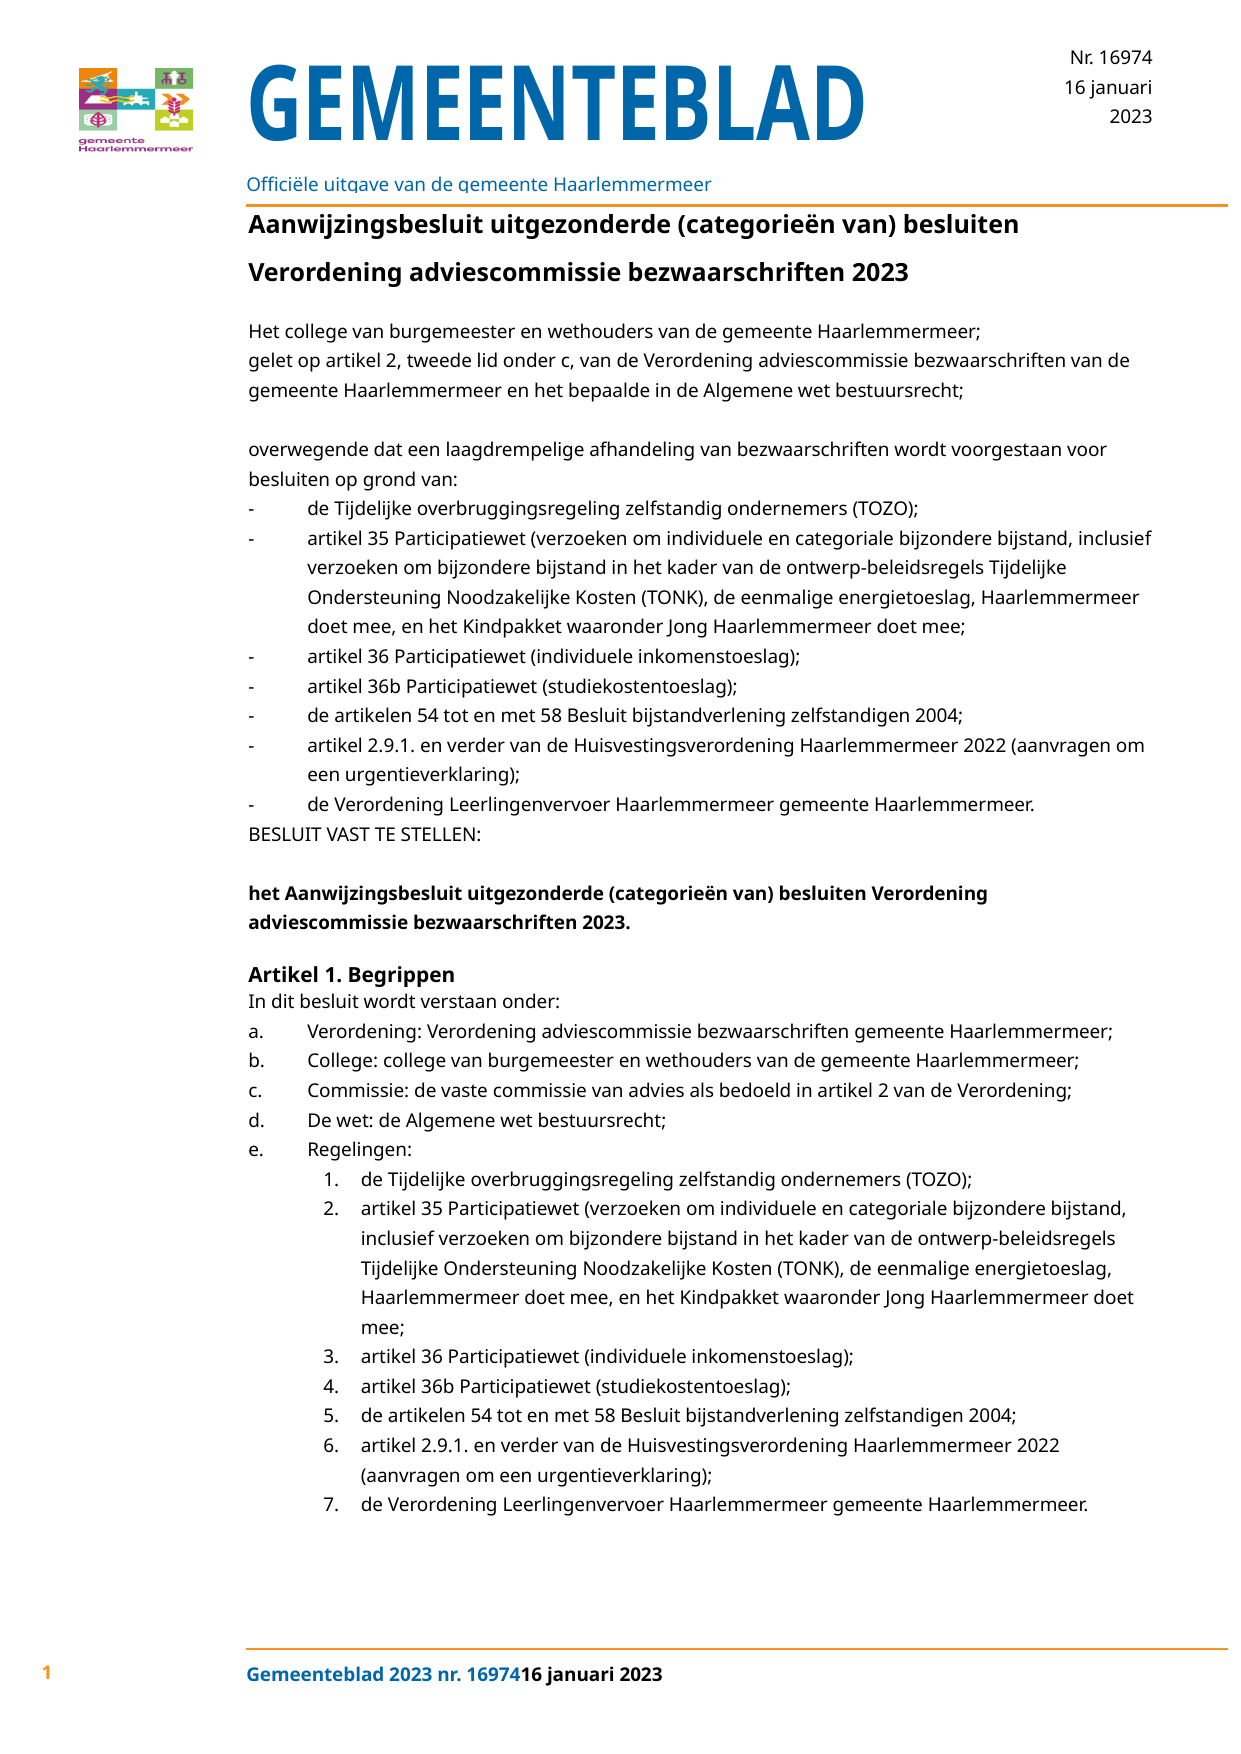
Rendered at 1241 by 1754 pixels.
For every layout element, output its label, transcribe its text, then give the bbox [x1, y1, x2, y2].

text gelet op artikel 2, tweede lid onder c, van de Verordening adviescommissie bezwaarschriften van de gemeente Haarlemmermeer en het bepaalde in de Algemene wet bestuursrecht; [248, 347, 1152, 403]
list De wet: de Algemene wet bestuursrecht; [248, 1107, 1152, 1132]
list Regelingen: [248, 1136, 1152, 1162]
list artikel 36b Participatiewet (studiekostentoeslag); [248, 673, 1152, 699]
list de artikelen 54 tot en met 58 Besluit bijstandverlening zelfstandigen 2004; [248, 702, 1152, 728]
list artikel 35 Participatiewet (verzoeken om individuele en categoriale bijzondere bijstand, inclusief verzoeken om bijzondere bijstand in het kader van de ontwerp-beleidsregels Tijdelijke Ondersteuning Noodzakelijke Kosten (TONK), de eenmalige energietoeslag, Haarlemmermeer doet mee, en het Kindpakket waaronder Jong Haarlemmermeer doet mee; [323, 1196, 1152, 1339]
text Aanwijzingsbesluit uitgezonderde (categorieën van) besluiten Verordening adviescommissie bezwaarschriften 2023 [248, 207, 1152, 288]
list de Verordening Leerlingenvervoer Haarlemmermeer gemeente Haarlemmermeer. [248, 791, 1152, 817]
list artikel 35 Participatiewet (verzoeken om individuele en categoriale bijzondere bijstand, inclusief verzoeken om bijzondere bijstand in het kader van de ontwerp-beleidsregels Tijdelijke Ondersteuning Noodzakelijke Kosten (TONK), de eenmalige energietoeslag, Haarlemmermeer doet mee, en het Kindpakket waaronder Jong Haarlemmermeer doet mee; [248, 525, 1152, 639]
text In dit besluit wordt verstaan onder: [248, 988, 1152, 1014]
list artikel 2.9.1. en verder van de Huisvestingsverordening Haarlemmermeer 2022 (aanvragen om een urgentieverklaring); [323, 1432, 1152, 1487]
list artikel 36 Participatiewet (individuele inkomenstoeslag); [323, 1343, 1152, 1369]
text Artikel 1. Begrippen [248, 960, 1152, 988]
list de Tijdelijke overbruggingsregeling zelfstandig ondernemers (TOZO); [248, 495, 1152, 521]
list Verordening: Verordening adviescommissie bezwaarschriften gemeente Haarlemmermeer; [248, 1018, 1152, 1044]
list Commissie: de vaste commissie van advies als bedoeld in artikel 2 van de Verordening; [248, 1077, 1152, 1103]
list artikel 2.9.1. en verder van de Huisvestingsverordening Haarlemmermeer 2022 (aanvragen om een urgentieverklaring); [248, 732, 1152, 787]
list artikel 36 Participatiewet (individuele inkomenstoeslag); [248, 643, 1152, 669]
list de Verordening Leerlingenvervoer Haarlemmermeer gemeente Haarlemmermeer. [323, 1491, 1152, 1517]
list de artikelen 54 tot en met 58 Besluit bijstandverlening zelfstandigen 2004; [323, 1403, 1152, 1428]
list artikel 36b Participatiewet (studiekostentoeslag); [323, 1373, 1152, 1399]
text Het college van burgemeester en wethouders van de gemeente Haarlemmermeer; [248, 318, 1152, 344]
list de Tijdelijke overbruggingsregeling zelfstandig ondernemers (TOZO); [323, 1166, 1152, 1192]
text BESLUIT VAST TE STELLEN: [248, 821, 1152, 847]
picture [41, 47, 231, 172]
text het Aanwijzingsbesluit uitgezonderde (categorieën van) besluiten Verordening adviescommissie bezwaarschriften 2023. [248, 880, 1152, 935]
list College: college van burgemeester en wethouders van de gemeente Haarlemmermeer; [248, 1048, 1152, 1073]
text overwegende dat een laagdrempelige afhandeling van bezwaarschriften wordt voorgestaan voor besluiten op grond van: [248, 436, 1152, 492]
